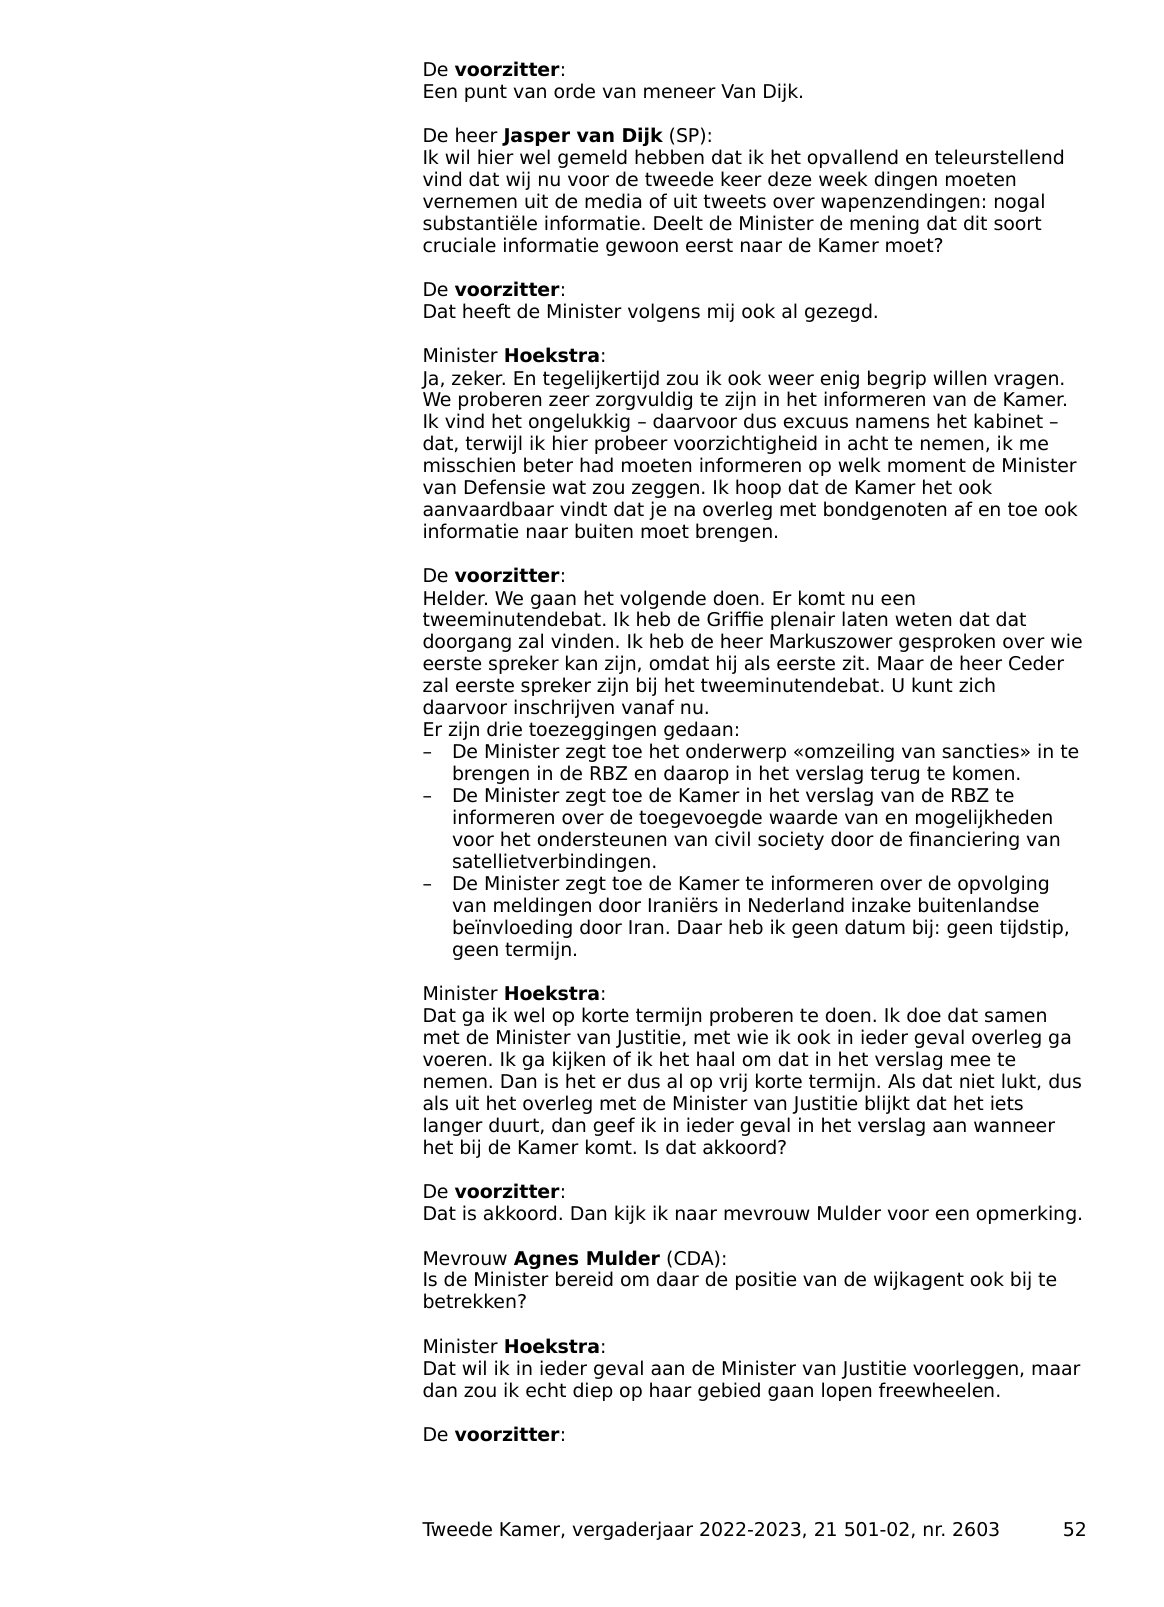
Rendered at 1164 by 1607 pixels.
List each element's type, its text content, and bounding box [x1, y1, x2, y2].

text Minister Hoekstra: [422, 1336, 1087, 1357]
text Er zijn drie toezeggingen gedaan: [422, 719, 1087, 741]
text Dat wil ik in ieder geval aan de Minister van Justitie voorleggen, maar dan zou ik echt diep op haar gebied gaan lopen freewheelen. [422, 1357, 1087, 1401]
text De voorzitter: [422, 279, 1087, 301]
text Ik wil hier wel gemeld hebben dat ik het opvallend en teleurstellend vind dat wij nu voor de tweede keer deze week dingen moeten vernemen uit de media of uit tweets over wapenzendingen: nogal substantiële informatie. Deelt de Minister de mening dat dit soort cruciale informatie gewoon eerst naar de Kamer moet? [422, 147, 1087, 257]
text Dat heeft de Minister volgens mij ook al gezegd. [422, 301, 1087, 323]
text – De Minister zegt toe de Kamer te informeren over de opvolging van meldingen door Iraniërs in Nederland inzake buitenlandse beïnvloeding door Iran. Daar heb ik geen datum bij: geen tijdstip, geen termijn. [422, 873, 1087, 961]
text Minister Hoekstra: [422, 983, 1087, 1005]
text De voorzitter: [422, 1424, 1087, 1446]
text Een punt van orde van meneer Van Dijk. [422, 81, 1087, 103]
text De heer Jasper van Dijk (SP): [422, 125, 1087, 147]
text De voorzitter: [422, 59, 1087, 81]
text Ja, zeker. En tegelijkertijd zou ik ook weer enig begrip willen vragen. We proberen zeer zorgvuldig te zijn in het informeren van de Kamer. Ik vind het ongelukkig – daarvoor dus excuus namens het kabinet – dat, terwijl ik hier probeer voorzichtigheid in acht te nemen, ik me misschien beter had moeten informeren op welk moment de Minister van Defensie wat zou zeggen. Ik hoop dat de Kamer het ook aanvaardbaar vindt dat je na overleg met bondgenoten af en toe ook informatie naar buiten moet brengen. [422, 367, 1087, 543]
text De voorzitter: [422, 565, 1087, 587]
text Dat ga ik wel op korte termijn proberen te doen. Ik doe dat samen met de Minister van Justitie, met wie ik ook in ieder geval overleg ga voeren. Ik ga kijken of ik het haal om dat in het verslag mee te nemen. Dan is het er dus al op vrij korte termijn. Als dat niet lukt, dus als uit het overleg met de Minister van Justitie blijkt dat het iets langer duurt, dan geef ik in ieder geval in het verslag aan wanneer het bij de Kamer komt. Is dat akkoord? [422, 1005, 1087, 1159]
text Is de Minister bereid om daar de positie van de wijkagent ook bij te betrekken? [422, 1269, 1087, 1313]
text Dat is akkoord. Dan kijk ik naar mevrouw Mulder voor een opmerking. [422, 1203, 1087, 1225]
text Helder. We gaan het volgende doen. Er komt nu een tweeminutendebat. Ik heb de Griffie plenair laten weten dat dat doorgang zal vinden. Ik heb de heer Markuszower gesproken over wie eerste spreker kan zijn, omdat hij als eerste zit. Maar de heer Ceder zal eerste spreker zijn bij het tweeminutendebat. U kunt zich daarvoor inschrijven vanaf nu. [422, 587, 1087, 719]
text Minister Hoekstra: [422, 345, 1087, 367]
text Mevrouw Agnes Mulder (CDA): [422, 1247, 1087, 1269]
text – De Minister zegt toe de Kamer in het verslag van de RBZ te informeren over de toegevoegde waarde van en mogelijkheden voor het ondersteunen van civil society door de financiering van satellietverbindingen. [422, 785, 1087, 873]
text – De Minister zegt toe het onderwerp «omzeiling van sancties» in te brengen in de RBZ en daarop in het verslag terug te komen. [422, 741, 1087, 785]
text De voorzitter: [422, 1181, 1087, 1203]
